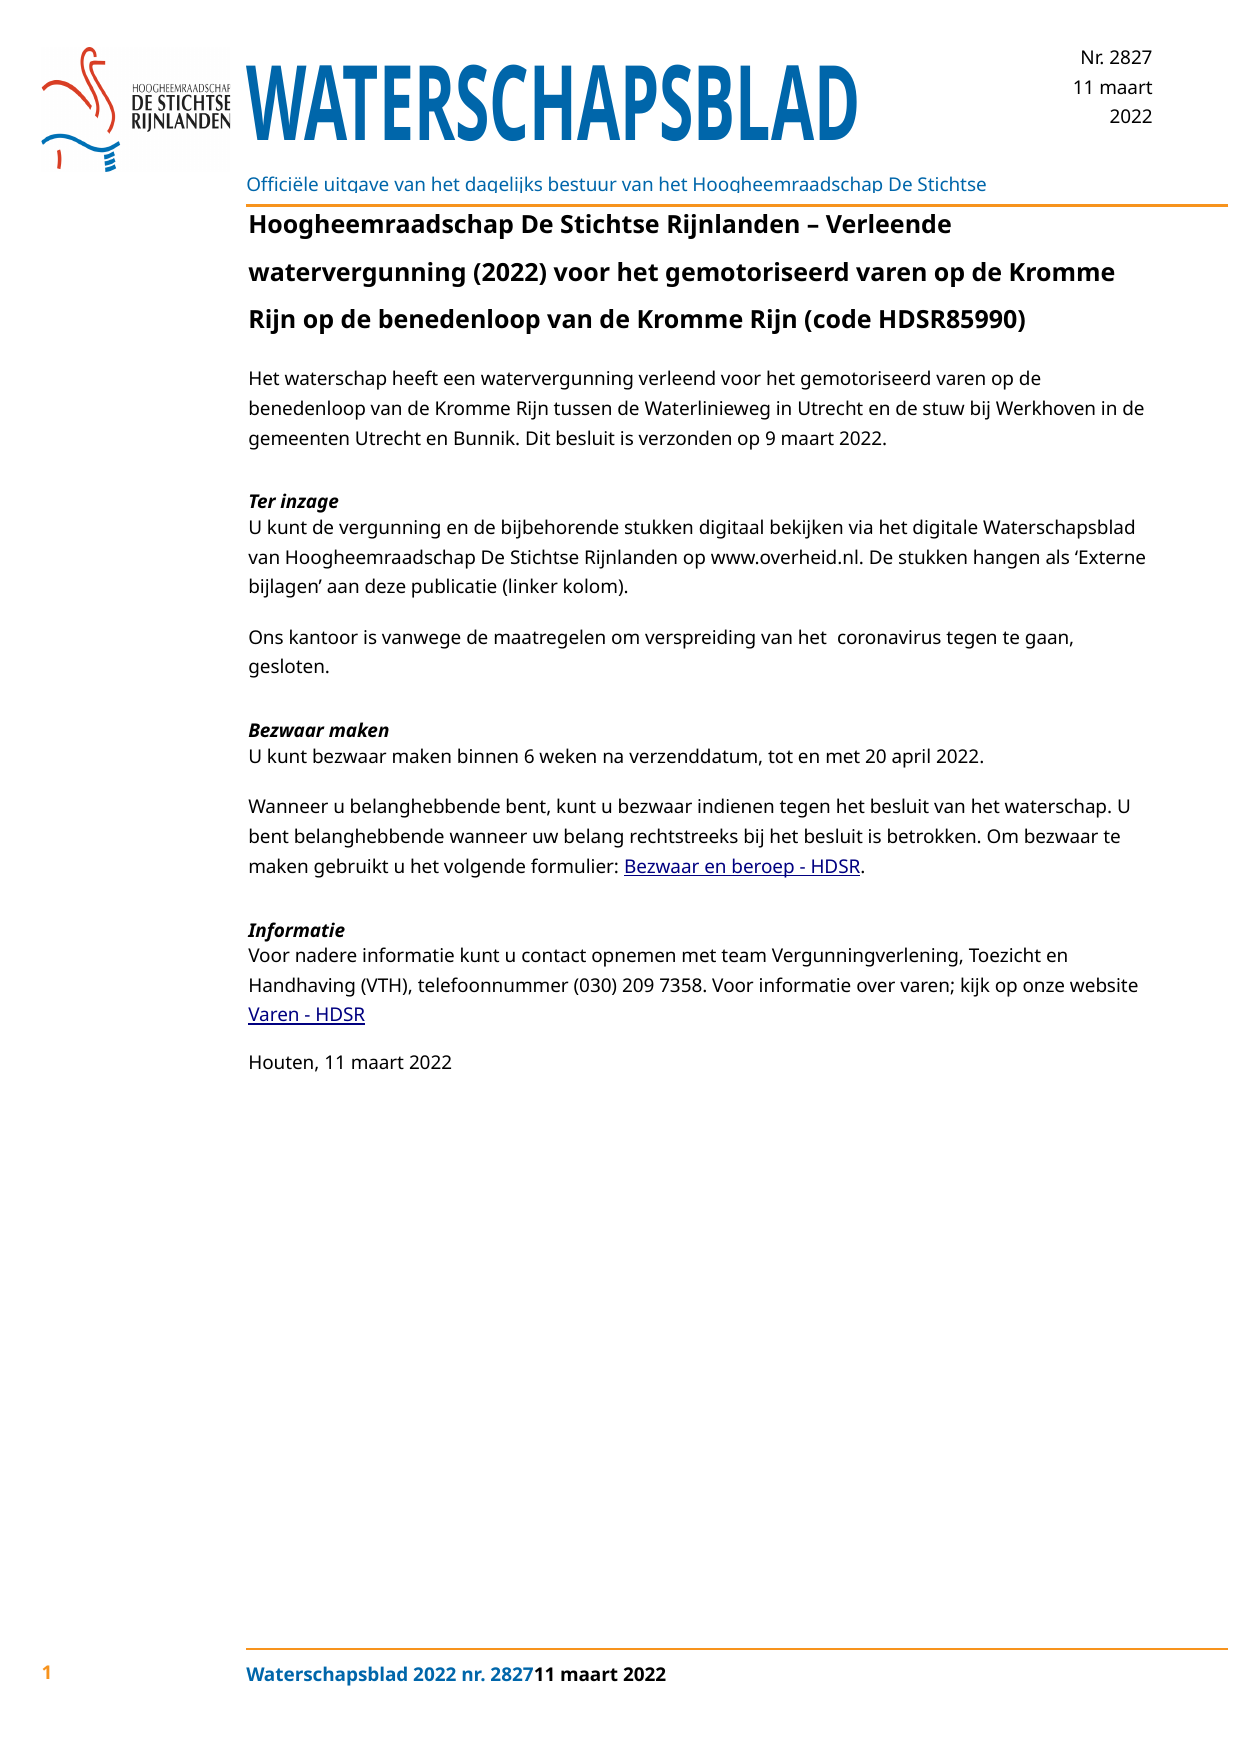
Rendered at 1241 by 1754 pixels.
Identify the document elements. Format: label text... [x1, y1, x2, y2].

text U kunt bezwaar maken binnen 6 weken na verzenddatum, tot en met 20 april 2022. [248, 743, 1152, 769]
text Wanneer u belanghebbende bent, kunt u bezwaar indienen tegen het besluit van het waterschap. U bent belanghebbende wanneer uw belang rechtstreeks bij het besluit is betrokken. Om bezwaar te maken gebruikt u het volgende formulier: Bezwaar en beroep - HDSR. [248, 794, 1152, 878]
text Hoogheemraadschap De Stichtse Rijnlanden – Verleende watervergunning (2022) voor het gemotoriseerd varen op de Kromme Rijn op de benedenloop van de Kromme Rijn (code HDSR85990) [248, 207, 1152, 336]
text Voor nadere informatie kunt u contact opnemen met team Vergunningverlening, Toezicht en Handhaving (VTH), telefoonnummer (030) 209 7358. Voor informatie over varen; kijk op onze website Varen - HDSR [248, 942, 1152, 1027]
text Ons kantoor is vanwege de maatregelen om verspreiding van het coronavirus tegen te gaan, gesloten. [248, 624, 1152, 679]
text Bezwaar maken [248, 717, 1152, 743]
text Houten, 11 maart 2022 [248, 1049, 1152, 1075]
text Informatie [248, 917, 1152, 942]
picture [41, 47, 231, 172]
text Het waterschap heeft een watervergunning verleend voor het gemotoriseerd varen op de benedenloop van de Kromme Rijn tussen de Waterlinieweg in Utrecht en de stuw bij Werkhoven in de gemeenten Utrecht en Bunnik. Dit besluit is verzonden op 9 maart 2022. [248, 366, 1152, 450]
text Ter inzage [248, 489, 1152, 514]
text U kunt de vergunning en de bijbehorende stukken digitaal bekijken via het digitale Waterschapsblad van Hoogheemraadschap De Stichtse Rijnlanden op www.overheid.nl. De stukken hangen als ‘Externe bijlagen’ aan deze publicatie (linker kolom). [248, 514, 1152, 599]
